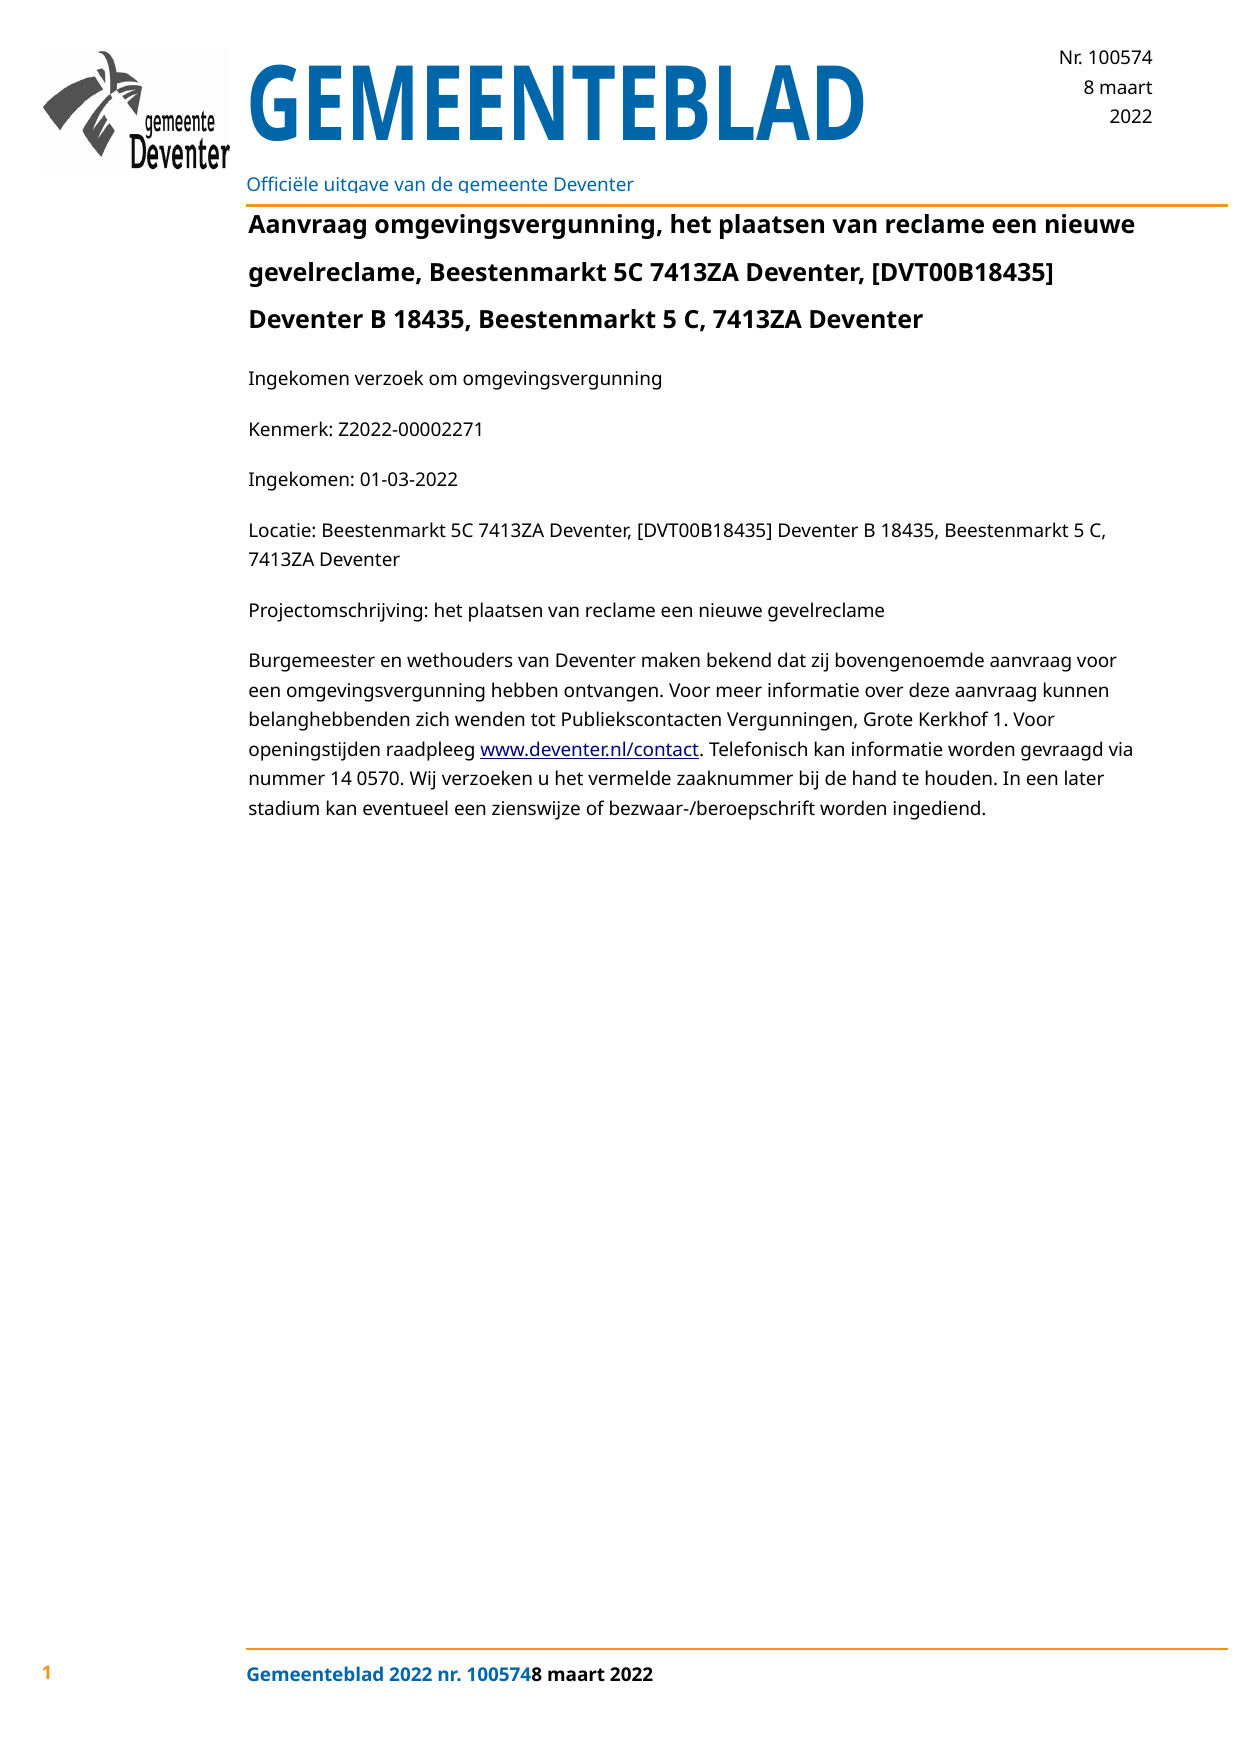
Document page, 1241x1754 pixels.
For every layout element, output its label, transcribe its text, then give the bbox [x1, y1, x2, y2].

picture [41, 47, 231, 172]
text Ingekomen: 01-03-2022 [248, 466, 1152, 492]
text Locatie: Beestenmarkt 5C 7413ZA Deventer, [DVT00B18435] Deventer B 18435, Beestenmarkt 5 C, 7413ZA Deventer [248, 517, 1152, 572]
text Aanvraag omgevingsvergunning, het plaatsen van reclame een nieuwe gevelreclame, Beestenmarkt 5C 7413ZA Deventer, [DVT00B18435] Deventer B 18435, Beestenmarkt 5 C, 7413ZA Deventer [248, 207, 1152, 336]
text Projectomschrijving: het plaatsen van reclame een nieuwe gevelreclame [248, 597, 1152, 622]
text Kenmerk: Z2022-00002271 [248, 416, 1152, 442]
text Burgemeester en wethouders van Deventer maken bekend dat zij bovengenoemde aanvraag voor een omgevingsvergunning hebben ontvangen. Voor meer informatie over deze aanvraag kunnen belanghebbenden zich wenden tot Publiekscontacten Vergunningen, Grote Kerkhof 1. Voor openingstijden raadpleeg www.deventer.nl/contact. Telefonisch kan informatie worden gevraagd via nummer 14 0570. Wij verzoeken u het vermelde zaaknummer bij de hand te houden. In een later stadium kan eventueel een zienswijze of bezwaar-/beroepschrift worden ingediend. [248, 647, 1152, 821]
text Ingekomen verzoek om omgevingsvergunning [248, 366, 1152, 391]
